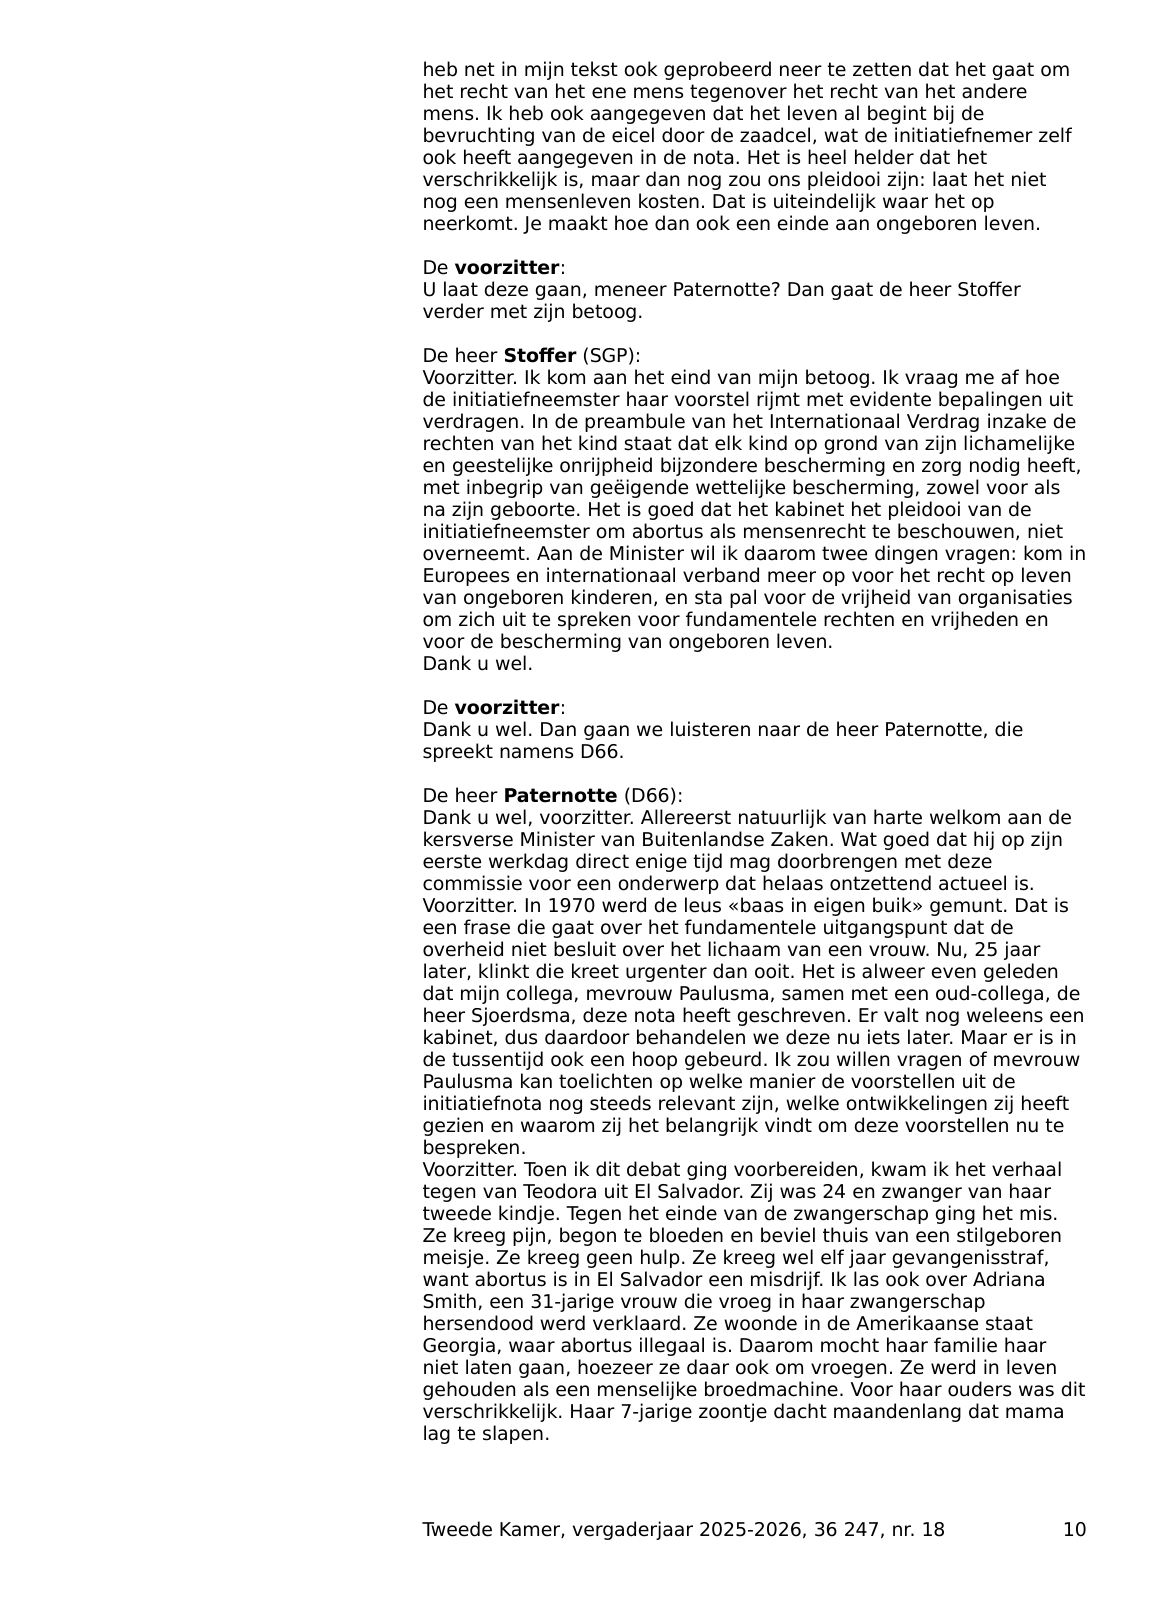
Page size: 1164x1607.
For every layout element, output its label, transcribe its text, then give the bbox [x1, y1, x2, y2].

text De voorzitter: [422, 697, 1087, 719]
text Dank u wel, voorzitter. Allereerst natuurlijk van harte welkom aan de kersverse Minister van Buitenlandse Zaken. Wat goed dat hij op zijn eerste werkdag direct enige tijd mag doorbrengen met deze commissie voor een onderwerp dat helaas ontzettend actueel is. [422, 807, 1087, 895]
text Voorzitter. Toen ik dit debat ging voorbereiden, kwam ik het verhaal tegen van Teodora uit El Salvador. Zij was 24 en zwanger van haar tweede kindje. Tegen het einde van de zwangerschap ging het mis. Ze kreeg pijn, begon te bloeden en beviel thuis van een stilgeboren meisje. Ze kreeg geen hulp. Ze kreeg wel elf jaar gevangenisstraf, want abortus is in El Salvador een misdrijf. Ik las ook over Adriana Smith, een 31-jarige vrouw die vroeg in haar zwangerschap hersendood werd verklaard. Ze woonde in de Amerikaanse staat Georgia, waar abortus illegaal is. Daarom mocht haar familie haar niet laten gaan, hoezeer ze daar ook om vroegen. Ze werd in leven gehouden als een menselijke broedmachine. Voor haar ouders was dit verschrikkelijk. Haar 7-jarige zoontje dacht maandenlang dat mama lag te slapen. [422, 1159, 1087, 1444]
text U laat deze gaan, meneer Paternotte? Dan gaat de heer Stoffer verder met zijn betoog. [422, 279, 1087, 323]
text De heer Paternotte (D66): [422, 785, 1087, 807]
text Dank u wel. [422, 653, 1087, 675]
text Voorzitter. In 1970 werd de leus «baas in eigen buik» gemunt. Dat is een frase die gaat over het fundamentele uitgangspunt dat de overheid niet besluit over het lichaam van een vrouw. Nu, 25 jaar later, klinkt die kreet urgenter dan ooit. Het is alweer even geleden dat mijn collega, mevrouw Paulusma, samen met een oud-collega, de heer Sjoerdsma, deze nota heeft geschreven. Er valt nog weleens een kabinet, dus daardoor behandelen we deze nu iets later. Maar er is in de tussentijd ook een hoop gebeurd. Ik zou willen vragen of mevrouw Paulusma kan toelichten op welke manier de voorstellen uit de initiatiefnota nog steeds relevant zijn, welke ontwikkelingen zij heeft gezien en waarom zij het belangrijk vindt om deze voorstellen nu te bespreken. [422, 895, 1087, 1159]
text Voorzitter. Ik kom aan het eind van mijn betoog. Ik vraag me af hoe de initiatiefneemster haar voorstel rijmt met evidente bepalingen uit verdragen. In de preambule van het Internationaal Verdrag inzake de rechten van het kind staat dat elk kind op grond van zijn lichamelijke en geestelijke onrijpheid bijzondere bescherming en zorg nodig heeft, met inbegrip van geëigende wettelijke bescherming, zowel voor als na zijn geboorte. Het is goed dat het kabinet het pleidooi van de initiatiefneemster om abortus als mensenrecht te beschouwen, niet overneemt. Aan de Minister wil ik daarom twee dingen vragen: kom in Europees en internationaal verband meer op voor het recht op leven van ongeboren kinderen, en sta pal voor de vrijheid van organisaties om zich uit te spreken voor fundamentele rechten en vrijheden en voor de bescherming van ongeboren leven. [422, 367, 1087, 653]
text De voorzitter: [422, 257, 1087, 279]
text Dank u wel. Dan gaan we luisteren naar de heer Paternotte, die spreekt namens D66. [422, 719, 1087, 763]
text heb net in mijn tekst ook geprobeerd neer te zetten dat het gaat om het recht van het ene mens tegenover het recht van het andere mens. Ik heb ook aangegeven dat het leven al begint bij de bevruchting van de eicel door de zaadcel, wat de initiatiefnemer zelf ook heeft aangegeven in de nota. Het is heel helder dat het verschrikkelijk is, maar dan nog zou ons pleidooi zijn: laat het niet nog een mensenleven kosten. Dat is uiteindelijk waar het op neerkomt. Je maakt hoe dan ook een einde aan ongeboren leven. [422, 59, 1087, 235]
text De heer Stoffer (SGP): [422, 345, 1087, 367]
